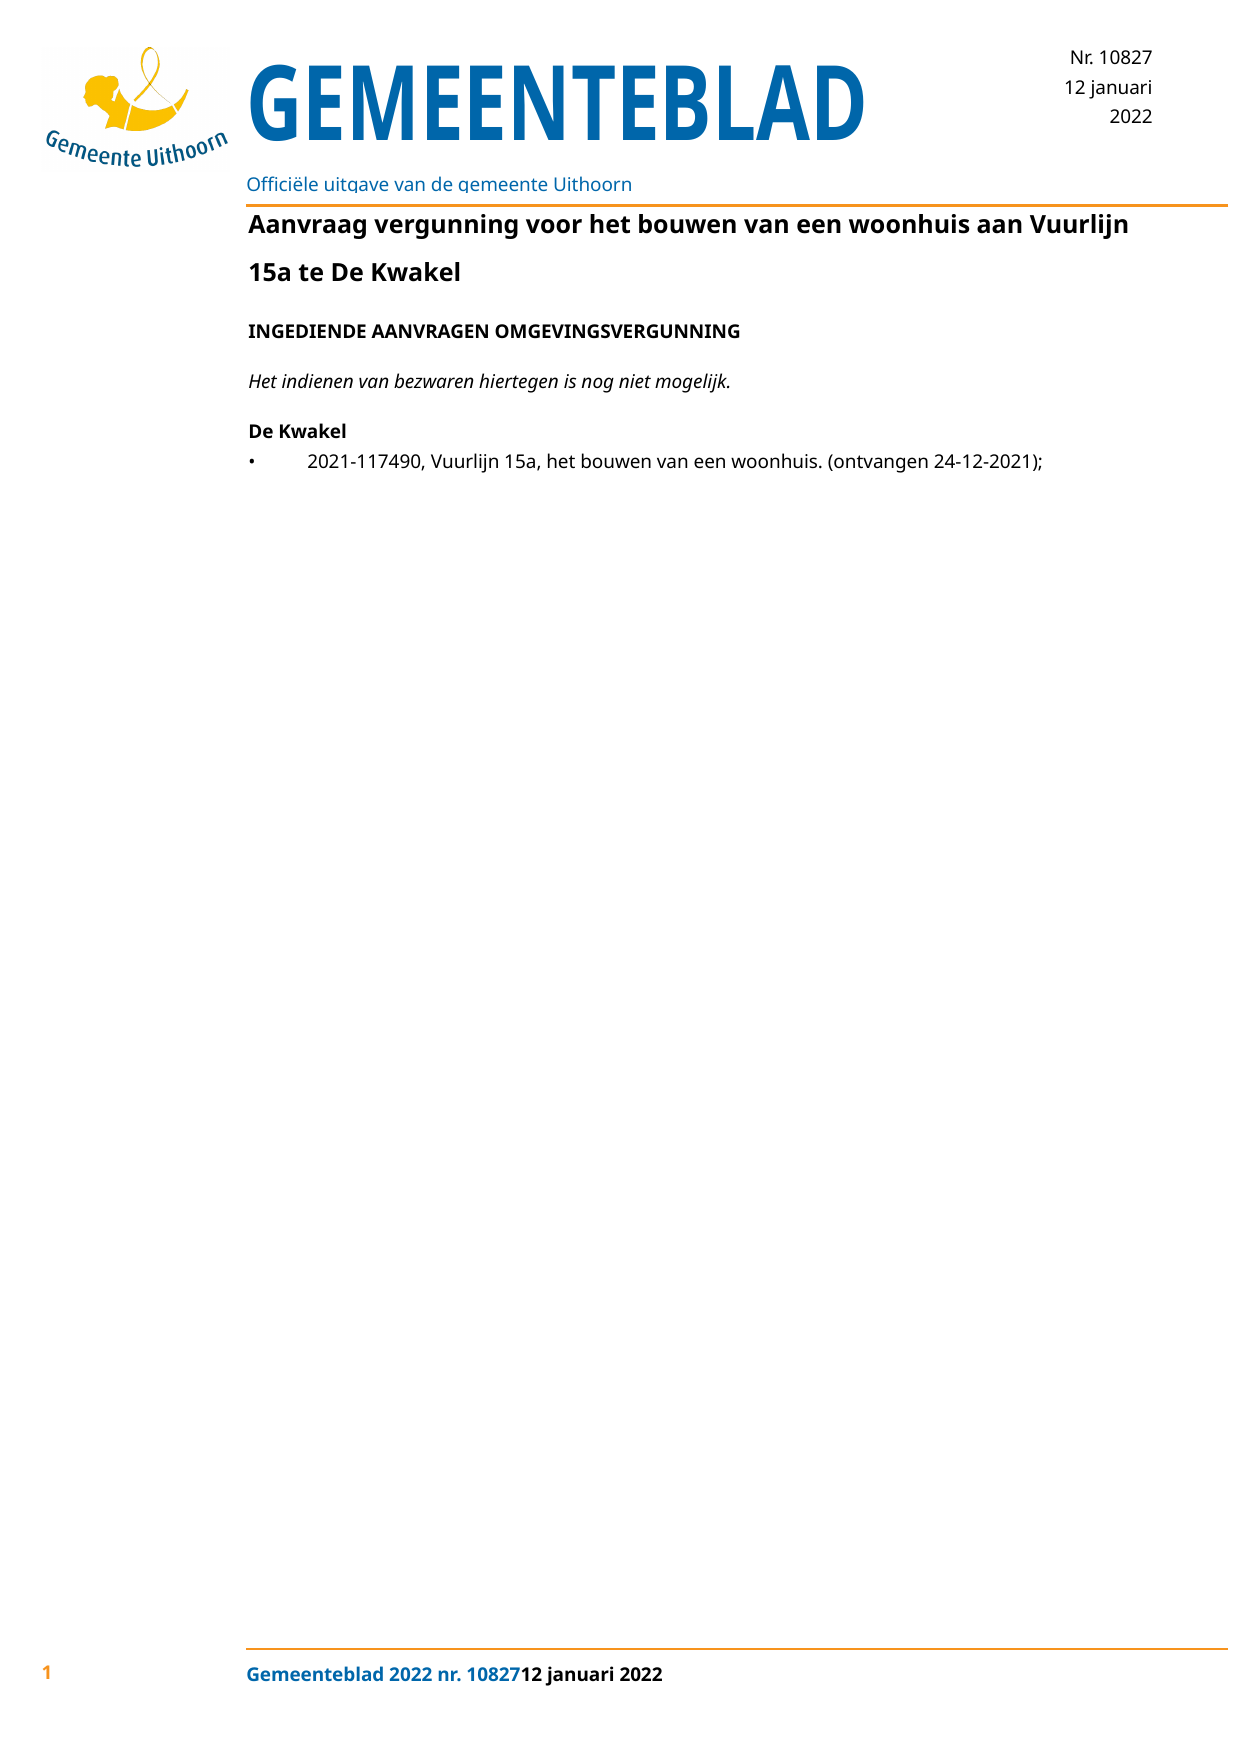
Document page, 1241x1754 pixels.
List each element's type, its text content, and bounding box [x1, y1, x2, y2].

text Aanvraag vergunning voor het bouwen van een woonhuis aan Vuurlijn 15a te De Kwakel [248, 207, 1152, 288]
list 2021-117490, Vuurlijn 15a, het bouwen van een woonhuis. (ontvangen 24-12-2021); [248, 448, 1152, 474]
text Het indienen van bezwaren hiertegen is nog niet mogelijk. [248, 368, 1152, 394]
picture [41, 47, 231, 172]
text INGEDIENDE AANVRAGEN OMGEVINGSVERGUNNING [248, 318, 1152, 344]
text De Kwakel [248, 419, 1152, 444]
